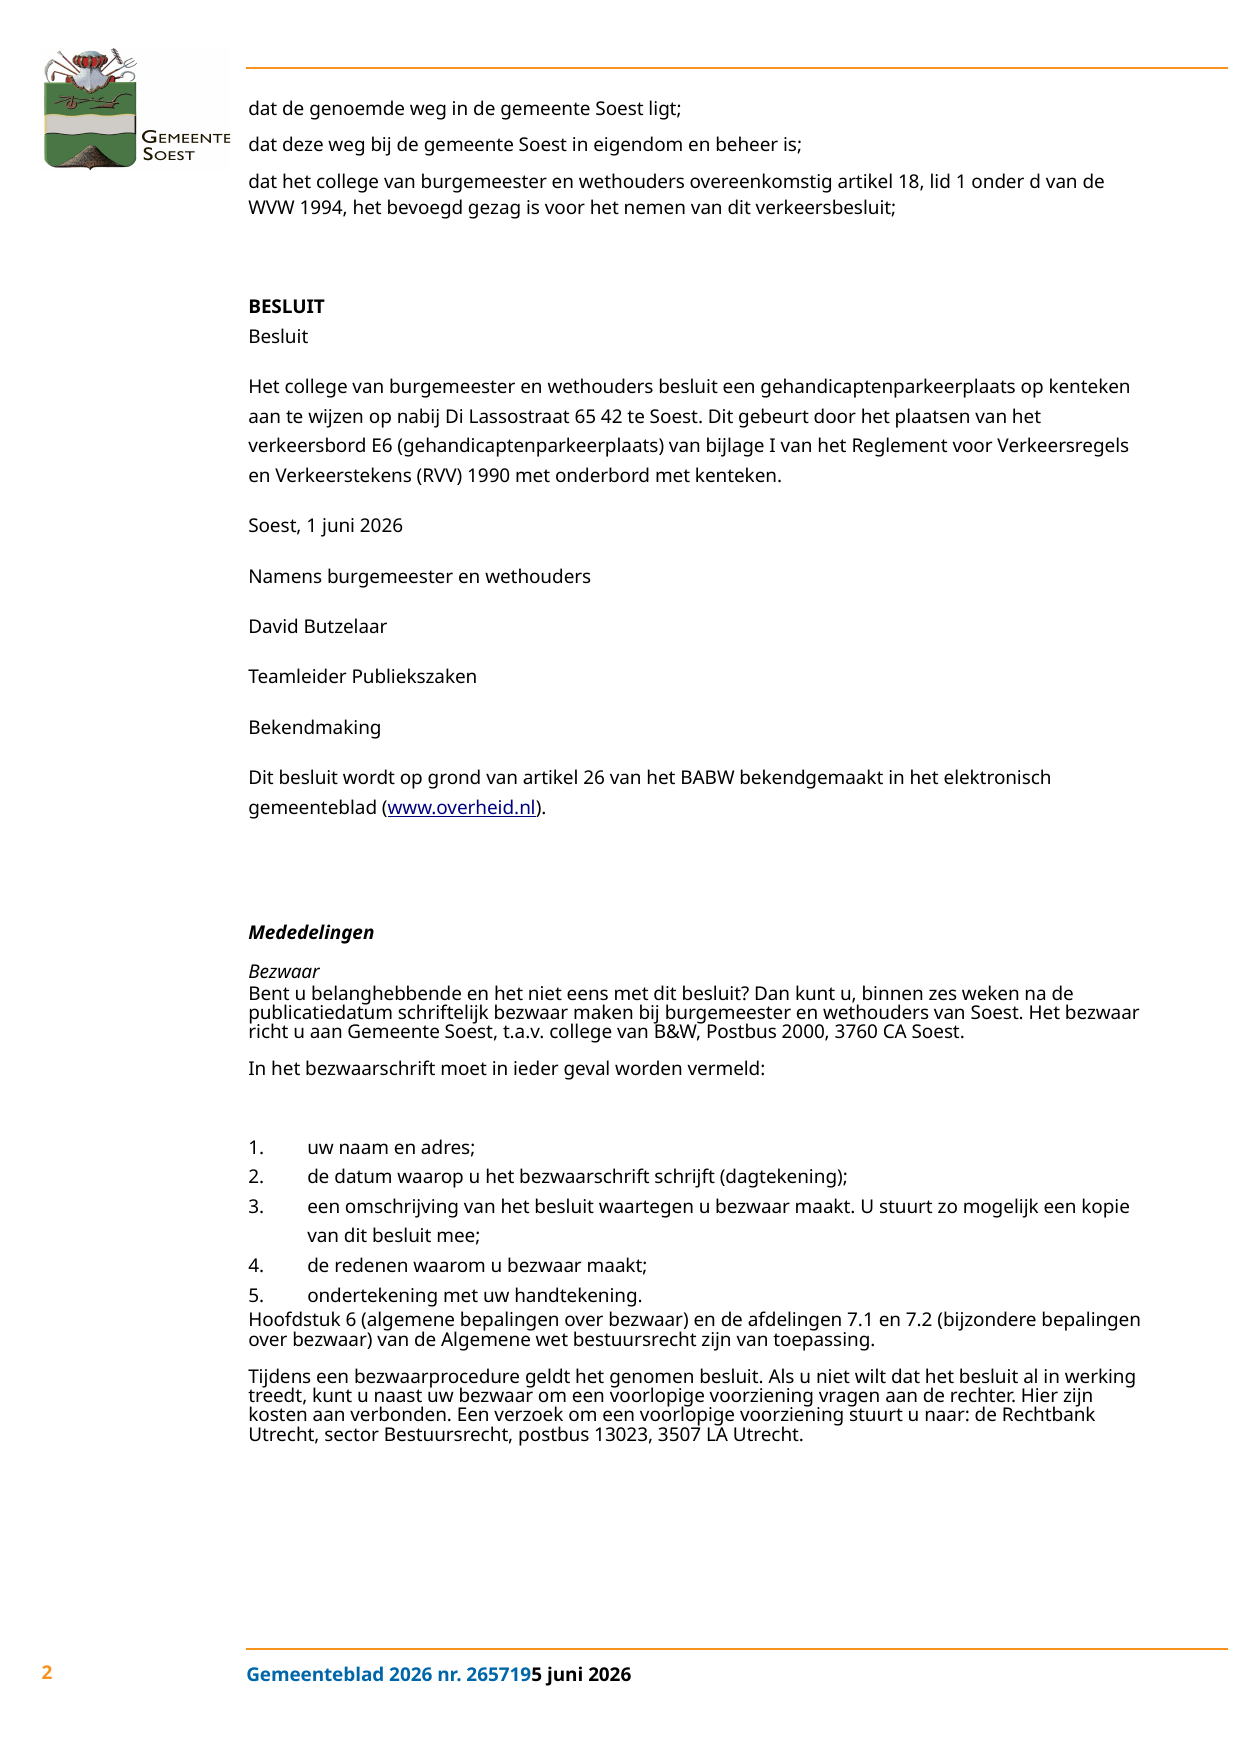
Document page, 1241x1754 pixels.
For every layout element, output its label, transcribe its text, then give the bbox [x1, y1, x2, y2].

text BESLUIT [248, 293, 1152, 319]
text Het college van burgemeester en wethouders besluit een gehandicaptenparkeerplaats op kenteken aan te wijzen op nabij Di Lassostraat 65 42 te Soest. Dit gebeurt door het plaatsen van het verkeersbord E6 (gehandicaptenparkeerplaats) van bijlage I van het Reglement voor Verkeersregels en Verkeerstekens (RVV) 1990 met onderbord met kenteken. [248, 373, 1152, 488]
text Besluit [248, 323, 1152, 348]
text dat het college van burgemeester en wethouders overeenkomstig artikel 18, lid 1 onder d van de WVW 1994, het bevoegd gezag is voor het nemen van dit verkeersbesluit; [248, 168, 1152, 219]
text Bezwaar [248, 959, 1152, 984]
text Teamleider Publiekszaken [248, 664, 1152, 689]
text dat de genoemde weg in de gemeente Soest ligt; [248, 95, 1152, 121]
list uw naam en adres; [248, 1134, 1152, 1160]
text Tijdens een bezwaarprocedure geldt het genomen besluit. Als u niet wilt dat het besluit al in werking treedt, kunt u naast uw bezwaar om een voorlopige voorziening vragen aan de rechter. Hier zijn kosten aan verbonden. Een verzoek om een voorlopige voorziening stuurt u naar: de Rechtbank Utrecht, sector Bestuursrecht, postbus 13023, 3507 LA Utrecht. [248, 1368, 1152, 1445]
text Soest, 1 juni 2026 [248, 512, 1152, 538]
text Bent u belanghebbende en het niet eens met dit besluit? Dan kunt u, binnen zes weken na de publicatiedatum schriftelijk bezwaar maken bij burgemeester en wethouders van Soest. Het bezwaar richt u aan Gemeente Soest, t.a.v. college van B&W, Postbus 2000, 3760 CA Soest. [248, 984, 1152, 1042]
text Dit besluit wordt op grond van artikel 26 van het BABW bekendgemaakt in het elektronisch gemeenteblad (www.overheid.nl). [248, 764, 1152, 820]
picture [41, 47, 231, 172]
list ondertekening met uw handtekening. [248, 1282, 1152, 1308]
text Mededelingen [248, 919, 1152, 945]
text Namens burgemeester en wethouders [248, 563, 1152, 588]
list de datum waarop u het bezwaarschrift schrijft (dagtekening); [248, 1163, 1152, 1189]
text David Butzelaar [248, 613, 1152, 639]
list de redenen waarom u bezwaar maakt; [248, 1252, 1152, 1278]
list een omschrijving van het besluit waartegen u bezwaar maakt. U stuurt zo mogelijk een kopie van dit besluit mee; [248, 1193, 1152, 1248]
text dat deze weg bij de gemeente Soest in eigendom en beheer is; [248, 131, 1152, 157]
text Hoofdstuk 6 (algemene bepalingen over bezwaar) en de afdelingen 7.1 en 7.2 (bijzondere bepalingen over bezwaar) van de Algemene wet bestuursrecht zijn van toepassing. [248, 1311, 1152, 1350]
text In het bezwaarschrift moet in ieder geval worden vermeld: [248, 1060, 1152, 1079]
text Bekendmaking [248, 714, 1152, 740]
